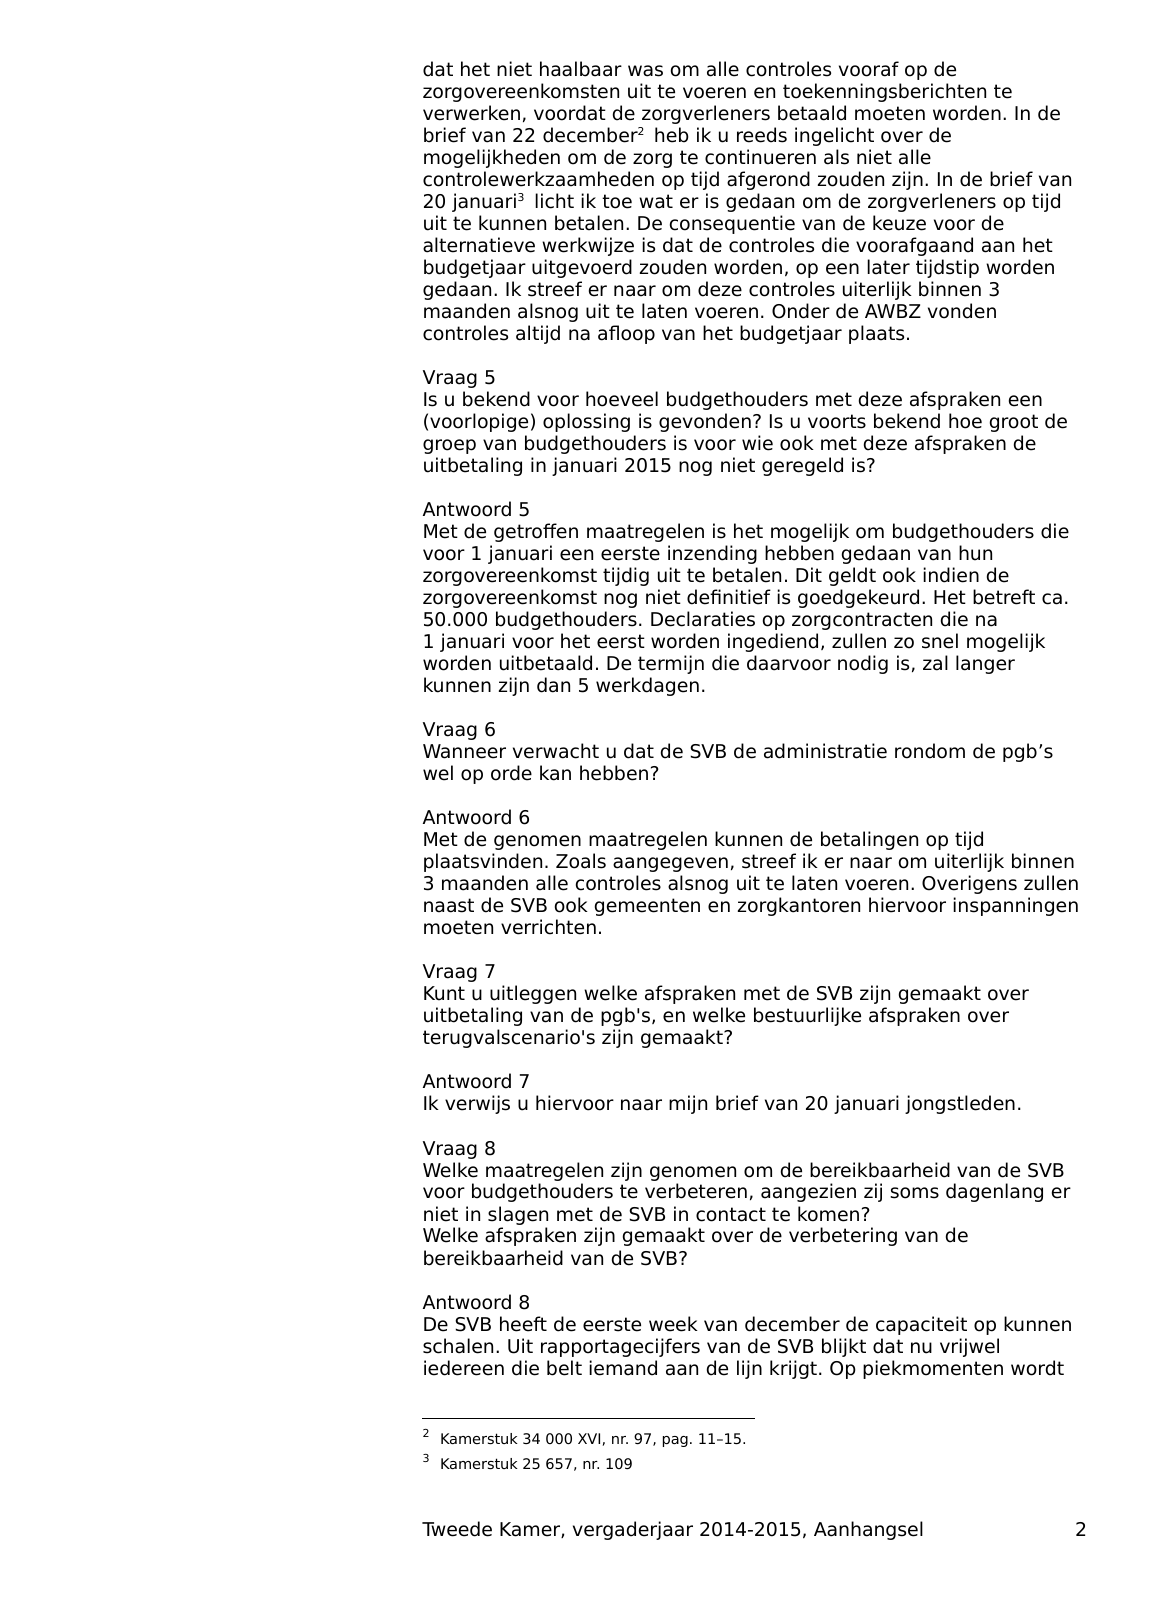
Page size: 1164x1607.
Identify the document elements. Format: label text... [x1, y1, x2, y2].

text Met de genomen maatregelen kunnen de betalingen op tijd plaatsvinden. Zoals aangegeven, streef ik er naar om uiterlijk binnen 3 maanden alle controles alsnog uit te laten voeren. Overigens zullen naast de SVB ook gemeenten en zorgkantoren hiervoor inspanningen moeten verrichten. [422, 829, 1087, 939]
text Ik verwijs u hiervoor naar mijn brief van 20 januari jongstleden. [422, 1093, 1087, 1115]
text Antwoord 5 [422, 499, 1087, 521]
text Antwoord 6 [422, 807, 1087, 829]
text Kamerstuk 34 000 XVI, nr. 97, pag. 11–15. [422, 1427, 1087, 1449]
text Vraag 5 [422, 367, 1087, 389]
text Kunt u uitleggen welke afspraken met de SVB zijn gemaakt over uitbetaling van de pgb's, en welke bestuurlijke afspraken over terugvalscenario's zijn gemaakt? [422, 983, 1087, 1049]
text Wanneer verwacht u dat de SVB de administratie rondom de pgb’s wel op orde kan hebben? [422, 741, 1087, 785]
text Vraag 8 [422, 1137, 1087, 1159]
text Welke maatregelen zijn genomen om de bereikbaarheid van de SVB voor budgethouders te verbeteren, aangezien zij soms dagenlang er niet in slagen met de SVB in contact te komen? [422, 1159, 1087, 1225]
text Is u bekend voor hoeveel budgethouders met deze afspraken een (voorlopige) oplossing is gevonden? Is u voorts bekend hoe groot de groep van budgethouders is voor wie ook met deze afspraken de uitbetaling in januari 2015 nog niet geregeld is? [422, 389, 1087, 477]
text Vraag 7 [422, 961, 1087, 983]
text Kamerstuk 25 657, nr. 109 [422, 1452, 1087, 1474]
text Met de getroffen maatregelen is het mogelijk om budgethouders die voor 1 januari een eerste inzending hebben gedaan van hun zorgovereenkomst tijdig uit te betalen. Dit geldt ook indien de zorgovereenkomst nog niet definitief is goedgekeurd. Het betreft ca. 50.000 budgethouders. Declaraties op zorgcontracten die na 1 januari voor het eerst worden ingediend, zullen zo snel mogelijk worden uitbetaald. De termijn die daarvoor nodig is, zal langer kunnen zijn dan 5 werkdagen. [422, 521, 1087, 697]
text Antwoord 8 [422, 1292, 1087, 1313]
text Welke afspraken zijn gemaakt over de verbetering van de bereikbaarheid van de SVB? [422, 1225, 1087, 1269]
text Antwoord 7 [422, 1071, 1087, 1093]
text De SVB heeft de eerste week van december de capaciteit op kunnen schalen. Uit rapportagecijfers van de SVB blijkt dat nu vrijwel iedereen die belt iemand aan de lijn krijgt. Op piekmomenten wordt [422, 1313, 1087, 1379]
text dat het niet haalbaar was om alle controles vooraf op de zorgovereenkomsten uit te voeren en toekenningsberichten te verwerken, voordat de zorgverleners betaald moeten worden. In de brief van 22 december heb ik u reeds ingelicht over de mogelijkheden om de zorg te continueren als niet alle controlewerkzaamheden op tijd afgerond zouden zijn. In de brief van 20 januari licht ik toe wat er is gedaan om de zorgverleners op tijd uit te kunnen betalen. De consequentie van de keuze voor de alternatieve werkwijze is dat de controles die voorafgaand aan het budgetjaar uitgevoerd zouden worden, op een later tijdstip worden gedaan. Ik streef er naar om deze controles uiterlijk binnen 3 maanden alsnog uit te laten voeren. Onder de AWBZ vonden controles altijd na afloop van het budgetjaar plaats. [422, 59, 1087, 345]
text Vraag 6 [422, 719, 1087, 741]
